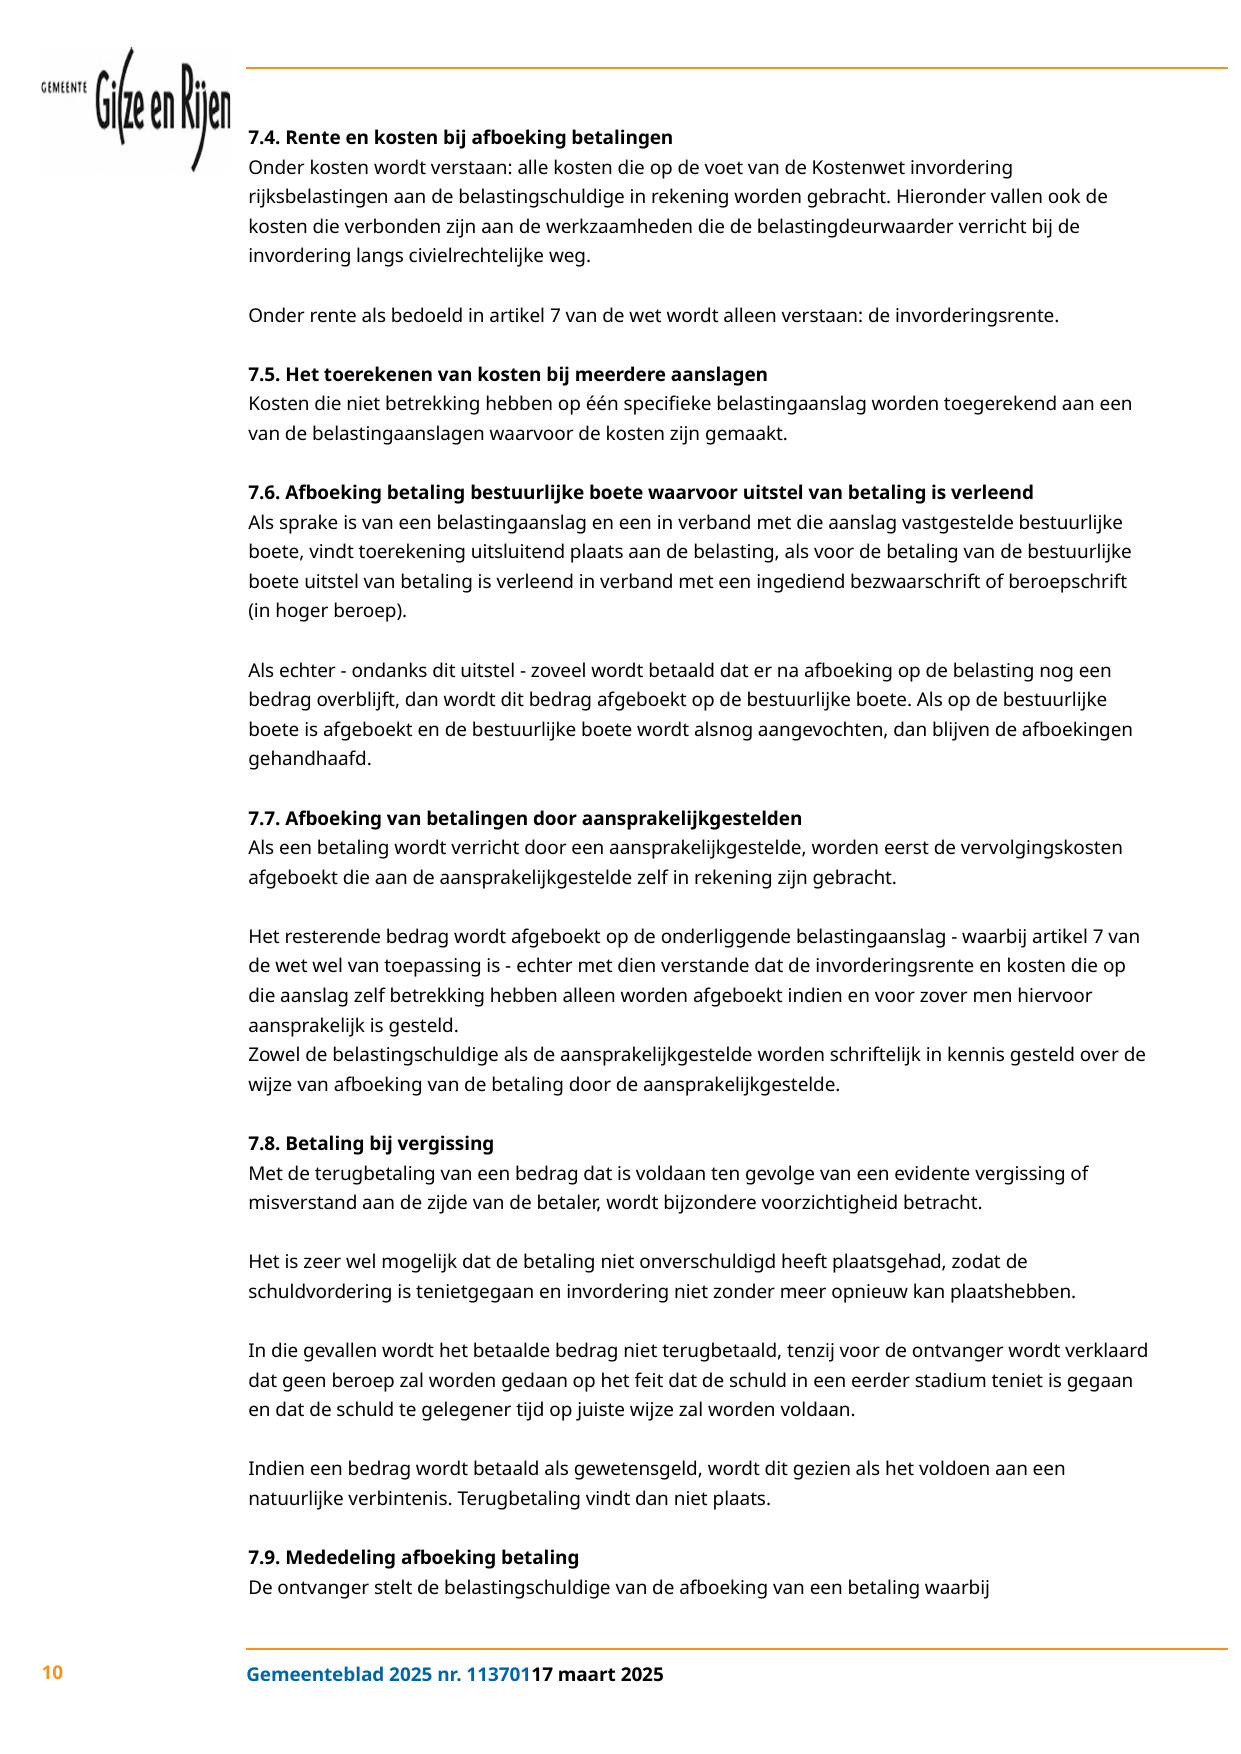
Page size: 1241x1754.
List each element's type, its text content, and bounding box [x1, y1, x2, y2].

text 7.7. Afboeking van betalingen door aansprakelijkgestelden [248, 805, 1152, 831]
text 7.8. Betaling bij vergissing [248, 1130, 1152, 1156]
text 7.4. Rente en kosten bij afboeking betalingen [248, 124, 1152, 150]
text Kosten die niet betrekking hebben op één specifieke belastingaanslag worden toegerekend aan een van de belastingaanslagen waarvoor de kosten zijn gemaakt. [248, 391, 1152, 446]
text Het is zeer wel mogelijk dat de betaling niet onverschuldigd heeft plaatsgehad, zodat de schuldvordering is tenietgegaan en invordering niet zonder meer opnieuw kan plaatshebben. [248, 1248, 1152, 1304]
picture [41, 47, 231, 172]
text Met de terugbetaling van een bedrag dat is voldaan ten gevolge van een evidente vergissing of misverstand aan de zijde van de betaler, wordt bijzondere voorzichtigheid betracht. [248, 1160, 1152, 1215]
text 7.5. Het toerekenen van kosten bij meerdere aanslagen [248, 361, 1152, 387]
text Het resterende bedrag wordt afgeboekt op de onderliggende belastingaanslag - waarbij artikel 7 van de wet wel van toepassing is - echter met dien verstande dat de invorderingsrente en kosten die op die aanslag zelf betrekking hebben alleen worden afgeboekt indien en voor zover men hiervoor aansprakelijk is gesteld. [248, 923, 1152, 1038]
text Zowel de belastingschuldige als de aansprakelijkgestelde worden schriftelijk in kennis gesteld over de wijze van afboeking van de betaling door de aansprakelijkgestelde. [248, 1041, 1152, 1097]
text 7.6. Afboeking betaling bestuurlijke boete waarvoor uitstel van betaling is verleend [248, 479, 1152, 505]
text Onder rente als bedoeld in artikel 7 van de wet wordt alleen verstaan: de invorderingsrente. [248, 302, 1152, 328]
text In die gevallen wordt het betaalde bedrag niet terugbetaald, tenzij voor de ontvanger wordt verklaard dat geen beroep zal worden gedaan op het feit dat de schuld in een eerder stadium teniet is gegaan en dat de schuld te gelegener tijd op juiste wijze zal worden voldaan. [248, 1337, 1152, 1422]
text Als echter - ondanks dit uitstel - zoveel wordt betaald dat er na afboeking op de belasting nog een bedrag overblijft, dan wordt dit bedrag afgeboekt op de bestuurlijke boete. Als op de bestuurlijke boete is afgeboekt en de bestuurlijke boete wordt alsnog aangevochten, dan blijven de afboekingen gehandhaafd. [248, 657, 1152, 771]
text Onder kosten wordt verstaan: alle kosten die op de voet van de Kostenwet invordering rijksbelastingen aan de belastingschuldige in rekening worden gebracht. Hieronder vallen ook de kosten die verbonden zijn aan de werkzaamheden die de belastingdeurwaarder verricht bij de invordering langs civielrechtelijke weg. [248, 154, 1152, 268]
text 7.9. Mededeling afboeking betaling [248, 1544, 1152, 1570]
text De ontvanger stelt de belastingschuldige van de afboeking van een betaling waarbij [248, 1574, 1152, 1600]
text Indien een bedrag wordt betaald als gewetensgeld, wordt dit gezien als het voldoen aan een natuurlijke verbintenis. Terugbetaling vindt dan niet plaats. [248, 1456, 1152, 1511]
text Als een betaling wordt verricht door een aansprakelijkgestelde, worden eerst de vervolgingskosten afgeboekt die aan de aansprakelijkgestelde zelf in rekening zijn gebracht. [248, 834, 1152, 890]
text Als sprake is van een belastingaanslag en een in verband met die aanslag vastgestelde bestuurlijke boete, vindt toerekening uitsluitend plaats aan de belasting, als voor de betaling van de bestuurlijke boete uitstel van betaling is verleend in verband met een ingediend bezwaarschrift of beroepschrift (in hoger beroep). [248, 509, 1152, 623]
